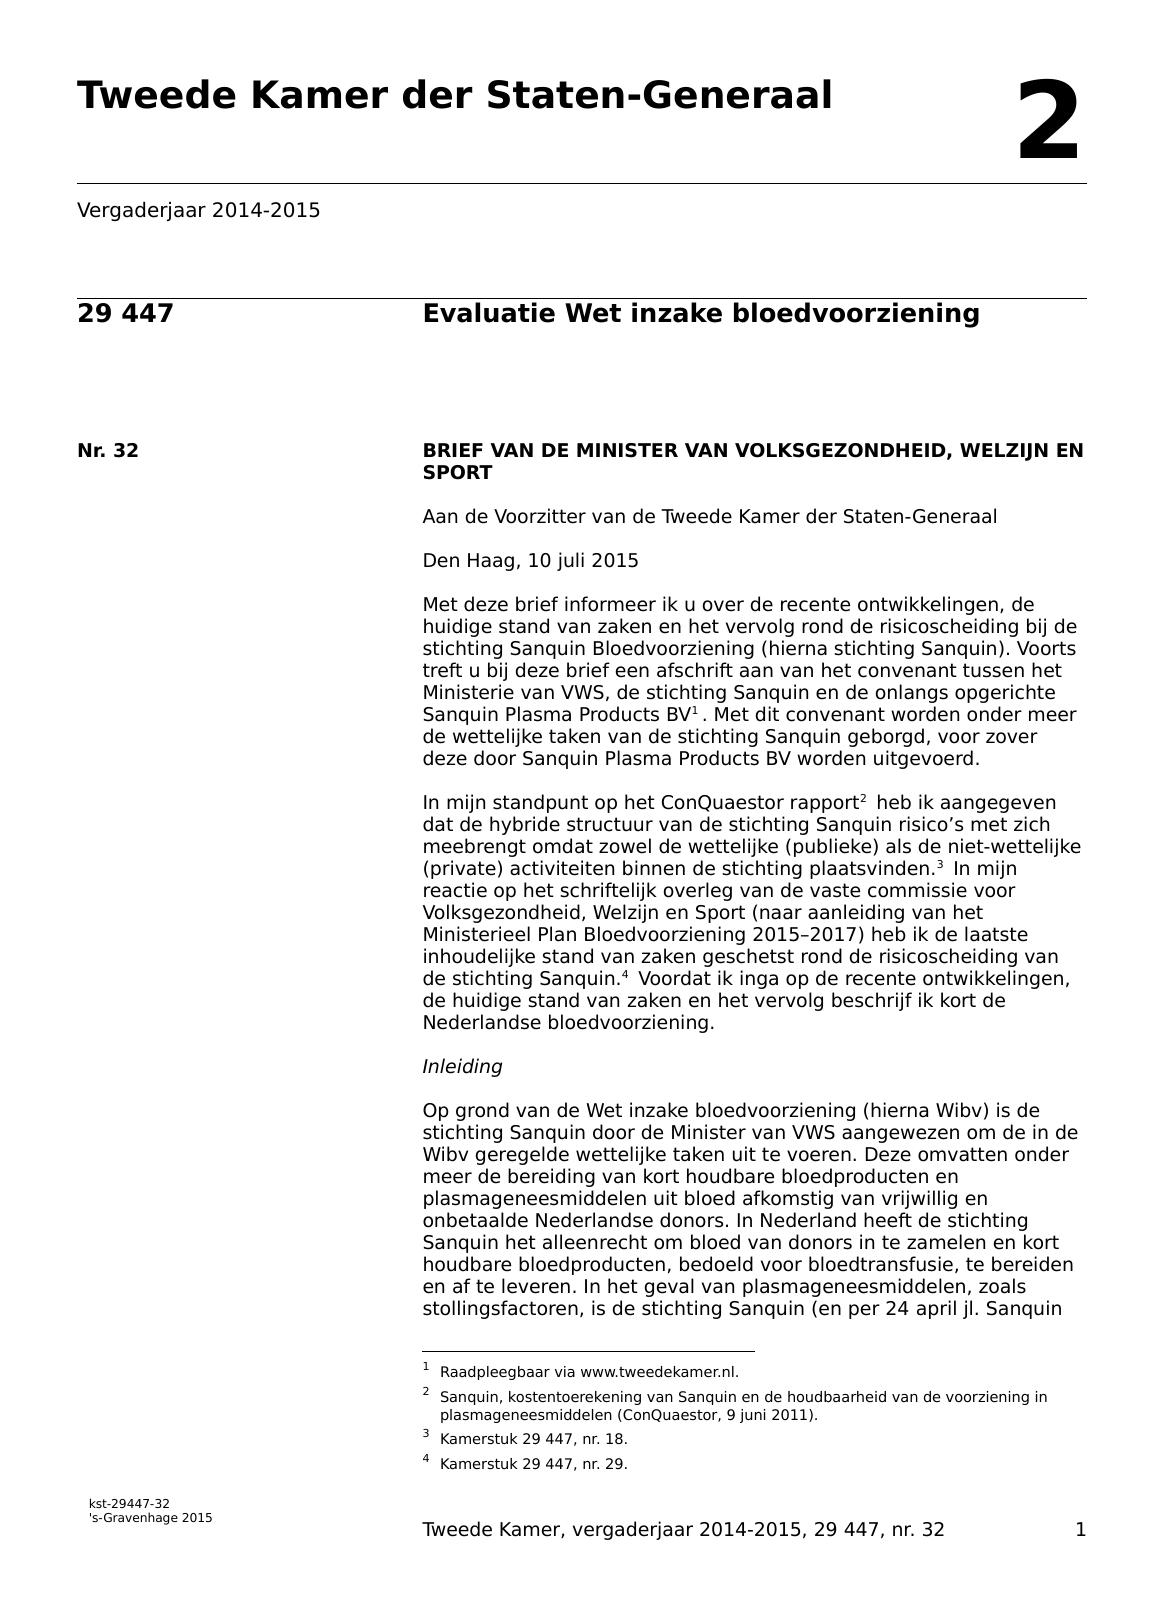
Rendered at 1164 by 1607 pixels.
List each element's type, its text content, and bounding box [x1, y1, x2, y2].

subtitle Inleiding [422, 1056, 1087, 1078]
table_cell Vergaderjaar 2014-2015 [77, 184, 1087, 298]
text Met deze brief informeer ik u over de recente ontwikkelingen, de huidige stand van zaken en het vervolg rond de risicoscheiding bij de stichting Sanquin Bloedvoorziening (hierna stichting Sanquin). Voorts treft u bij deze brief een afschrift aan van het convenant tussen het Ministerie van VWS, de stichting Sanquin en de onlangs opgerichte Sanquin Plasma Products BV. Met dit convenant worden onder meer de wettelijke taken van de stichting Sanquin geborgd, voor zover deze door Sanquin Plasma Products BV worden uitgevoerd. [422, 594, 1087, 770]
text kst-29447-32 [88, 1497, 323, 1511]
text Den Haag, 10 juli 2015 [422, 550, 1087, 572]
subtitle Nr. 32 BRIEF VAN DE MINISTER VAN VOLKSGEZONDHEID, WELZIJN EN SPORT [77, 440, 1087, 484]
text 's-Gravenhage 2015 [88, 1511, 323, 1525]
text Sanquin, kostentoerekening van Sanquin en de houdbaarheid van de voorziening in plasmageneesmiddelen (ConQuaestor, 9 juni 2011). [422, 1385, 1087, 1424]
text In mijn standpunt op het ConQuaestor rapport heb ik aangegeven dat de hybride structuur van de stichting Sanquin risico’s met zich meebrengt omdat zowel de wettelijke (publieke) als de niet-wettelijke (private) activiteiten binnen de stichting plaatsvinden. In mijn reactie op het schriftelijk overleg van de vaste commissie voor Volksgezondheid, Welzijn en Sport (naar aanleiding van het Ministerieel Plan Bloedvoorziening 2015–2017) heb ik de laatste inhoudelijke stand van zaken geschetst rond de risicoscheiding van de stichting Sanquin. Voordat ik inga op de recente ontwikkelingen, de huidige stand van zaken en het vervolg beschrijf ik kort de Nederlandse bloedvoorziening. [422, 792, 1087, 1034]
text Raadpleegbaar via www.tweedekamer.nl. [422, 1360, 1087, 1382]
text Aan de Voorzitter van de Tweede Kamer der Staten-Generaal [422, 506, 1087, 528]
subtitle 29 447 Evaluatie Wet inzake bloedvoorziening [77, 299, 1087, 329]
text Kamerstuk 29 447, nr. 29. [422, 1452, 1087, 1474]
text Op grond van de Wet inzake bloedvoorziening (hierna Wibv) is de stichting Sanquin door de Minister van VWS aangewezen om de in de Wibv geregelde wettelijke taken uit te voeren. Deze omvatten onder meer de bereiding van kort houdbare bloedproducten en plasmageneesmiddelen uit bloed afkomstig van vrijwillig en onbetaalde Nederlandse donors. In Nederland heeft de stichting Sanquin het alleenrecht om bloed van donors in te zamelen en kort houdbare bloedproducten, bedoeld voor bloedtransfusie, te bereiden en af te leveren. In het geval van plasmageneesmiddelen, zoals stollingsfactoren, is de stichting Sanquin (en per 24 april jl. Sanquin [422, 1100, 1087, 1320]
table_header 2 [886, 59, 1087, 183]
table_header Tweede Kamer der Staten-Generaal [77, 59, 886, 183]
text Kamerstuk 29 447, nr. 18. [422, 1427, 1087, 1449]
